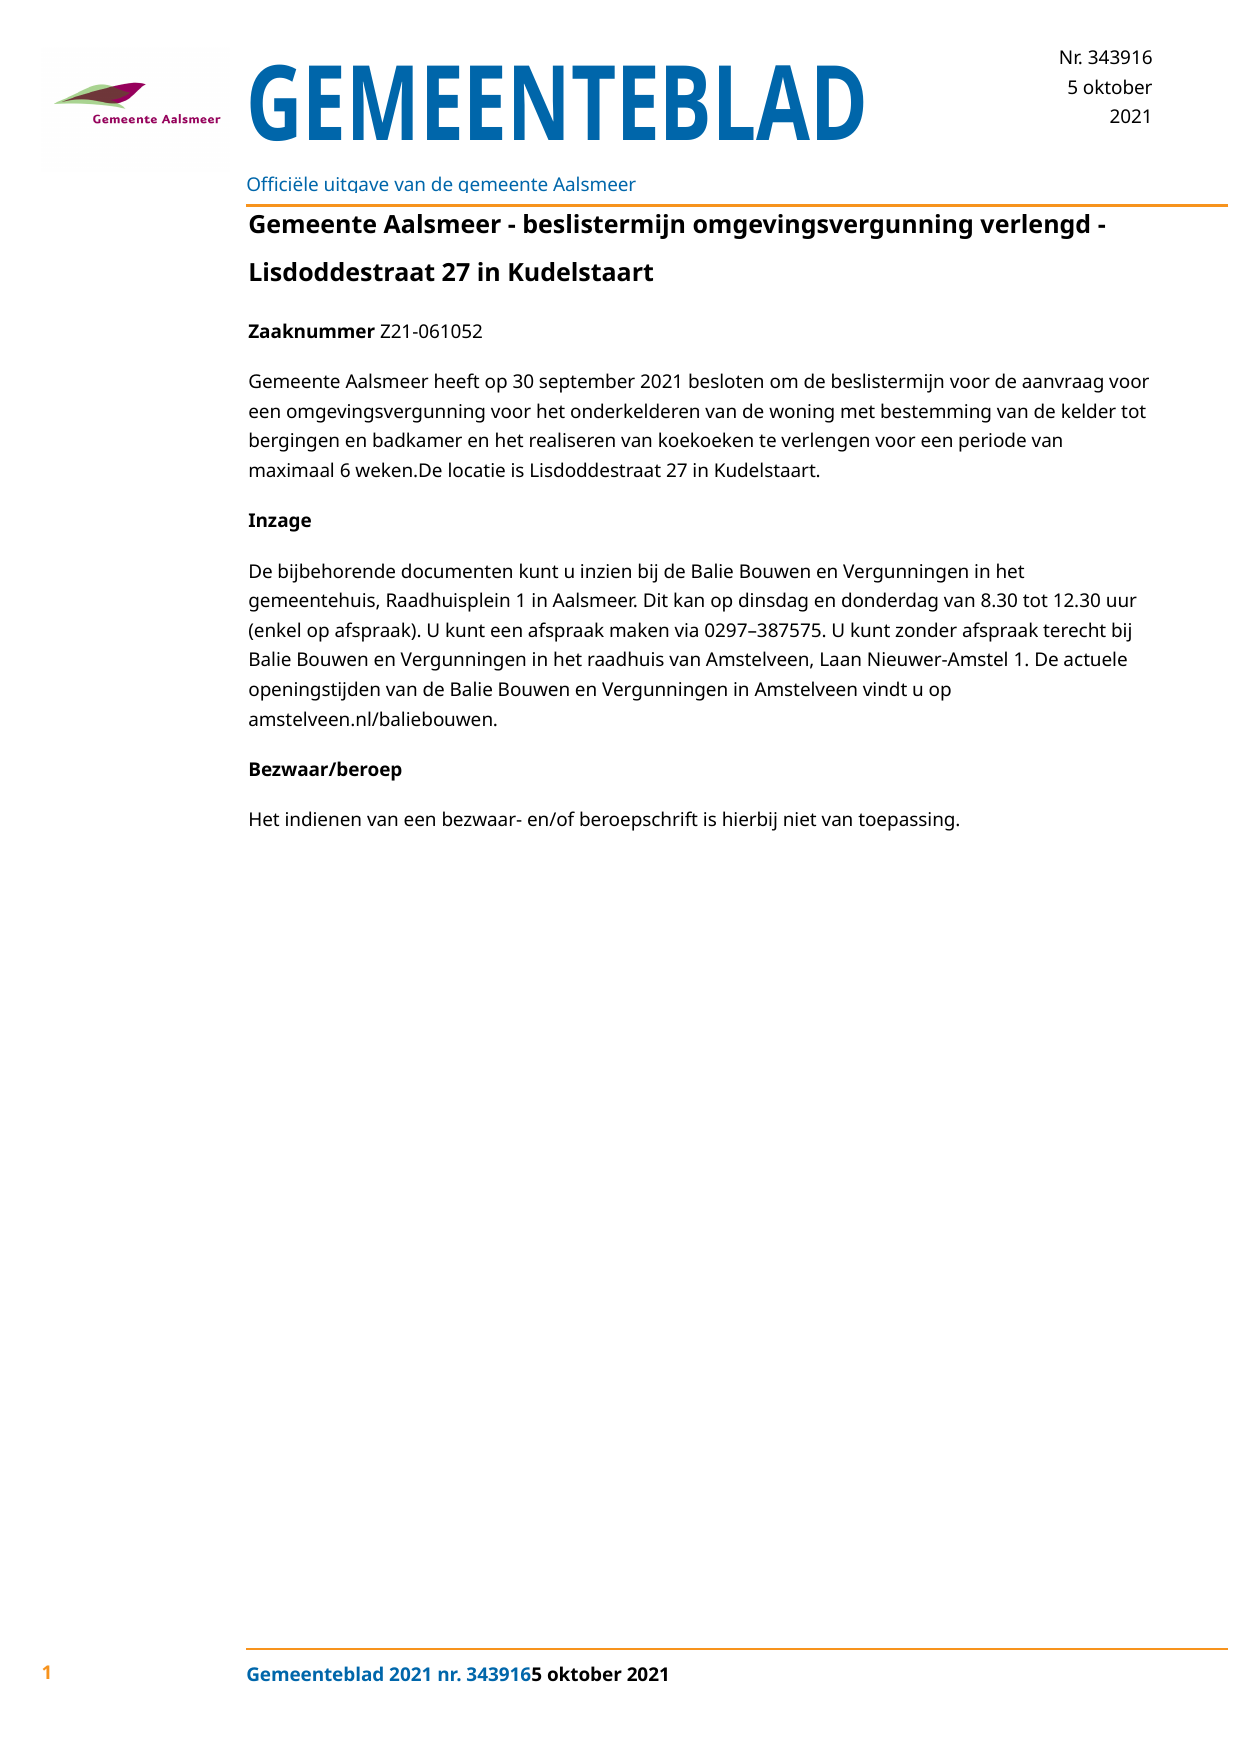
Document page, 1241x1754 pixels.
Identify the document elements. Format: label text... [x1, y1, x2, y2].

text De bijbehorende documenten kunt u inzien bij de Balie Bouwen en Vergunningen in het gemeentehuis, Raadhuisplein 1 in Aalsmeer. Dit kan op dinsdag en donderdag van 8.30 tot 12.30 uur (enkel op afspraak). U kunt een afspraak maken via 0297–387575. U kunt zonder afspraak terecht bij Balie Bouwen en Vergunningen in het raadhuis van Amstelveen, Laan Nieuwer-Amstel 1. De actuele openingstijden van de Balie Bouwen en Vergunningen in Amstelveen vindt u op amstelveen.nl/baliebouwen. [248, 558, 1152, 732]
text Inzage [248, 507, 1152, 533]
text Zaaknummer Z21-061052 [248, 318, 1152, 344]
text Bezwaar/beroep [248, 756, 1152, 782]
text Gemeente Aalsmeer - beslistermijn omgevingsvergunning verlengd - Lisdoddestraat 27 in Kudelstaart [248, 207, 1152, 288]
text Het indienen van een bezwaar- en/of beroepschrift is hierbij niet van toepassing. [248, 807, 1152, 832]
text Gemeente Aalsmeer heeft op 30 september 2021 besloten om de beslistermijn voor de aanvraag voor een omgevingsvergunning voor het onderkelderen van de woning met bestemming van de kelder tot bergingen en badkamer en het realiseren van koekoeken te verlengen voor een periode van maximaal 6 weken.De locatie is Lisdoddestraat 27 in Kudelstaart. [248, 368, 1152, 483]
picture [41, 47, 231, 172]
